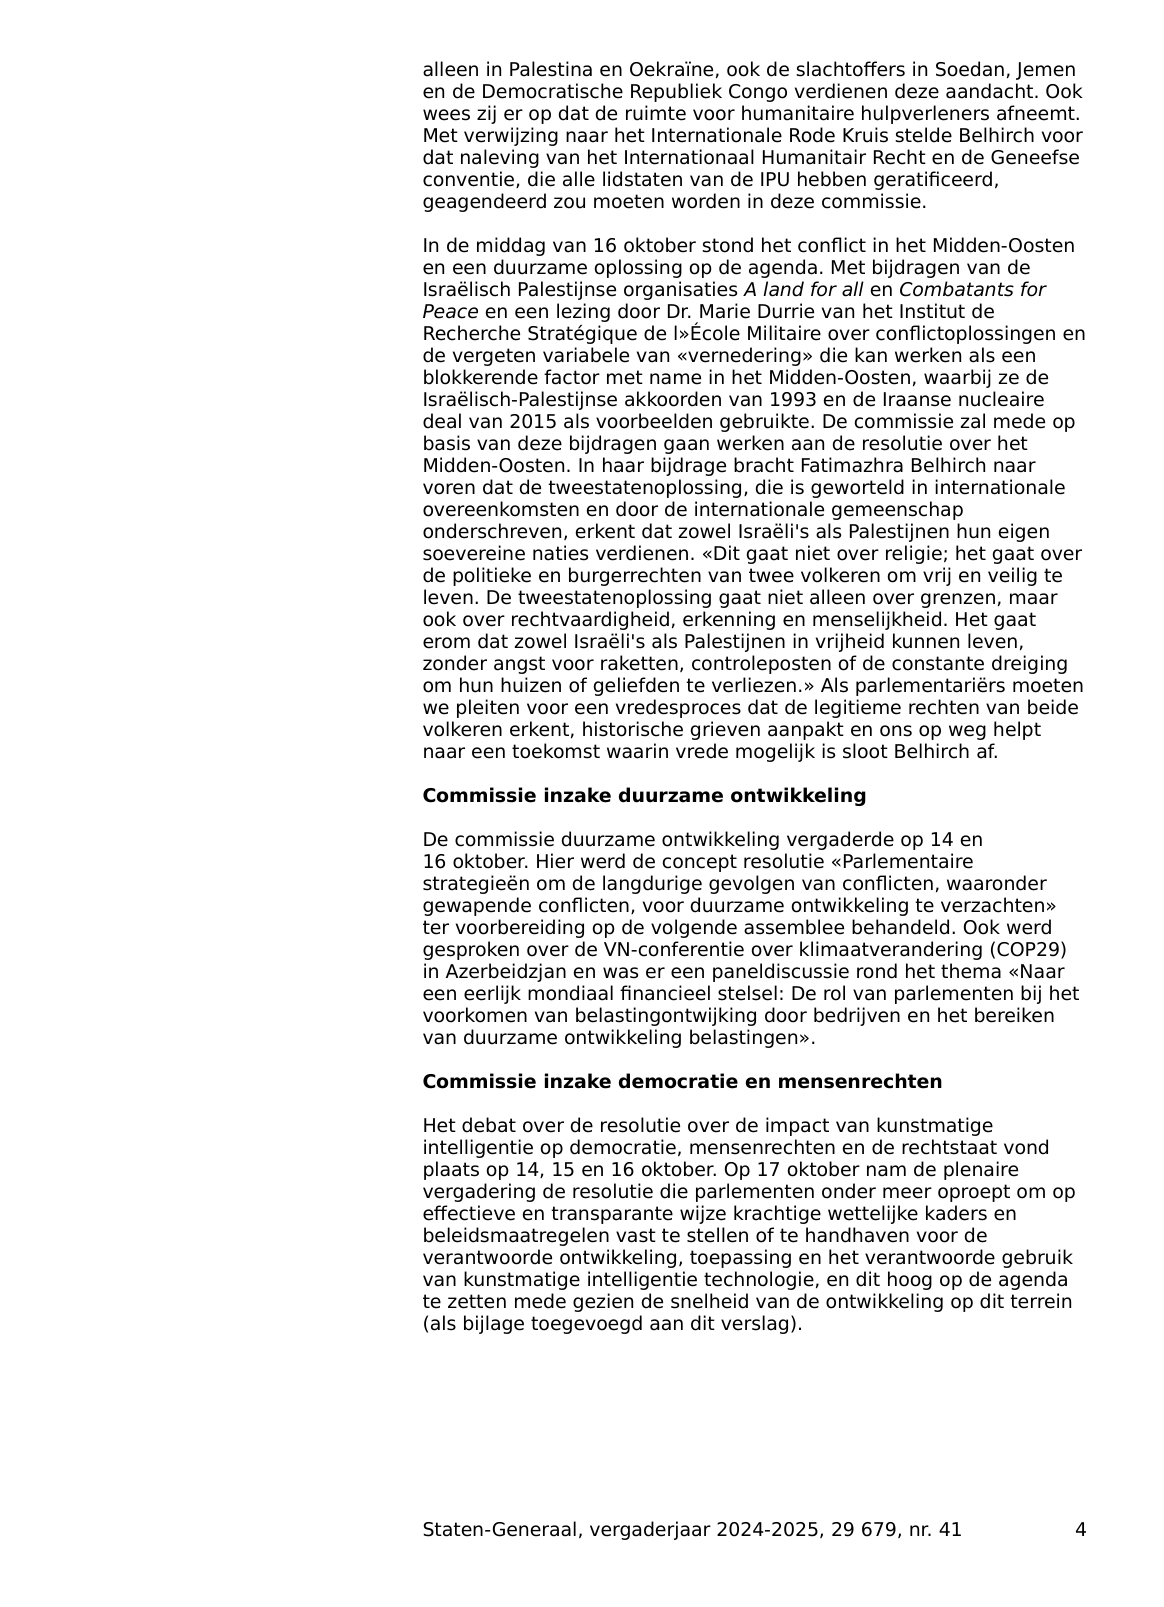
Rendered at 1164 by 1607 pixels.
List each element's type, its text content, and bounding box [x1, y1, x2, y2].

text In de middag van 16 oktober stond het conflict in het Midden-Oosten en een duurzame oplossing op de agenda. Met bijdragen van de Israëlisch Palestijnse organisaties A land for all en Combatants for Peace en een lezing door Dr. Marie Durrie van het Institut de Recherche Stratégique de l»École Militaire over conflictoplossingen en de vergeten variabele van «vernedering» die kan werken als een blokkerende factor met name in het Midden-Oosten, waarbij ze de Israëlisch-Palestijnse akkoorden van 1993 en de Iraanse nucleaire deal van 2015 als voorbeelden gebruikte. De commissie zal mede op basis van deze bijdragen gaan werken aan de resolutie over het Midden-Oosten. In haar bijdrage bracht Fatimazhra Belhirch naar voren dat de tweestatenoplossing, die is geworteld in internationale overeenkomsten en door de internationale gemeenschap onderschreven, erkent dat zowel Israëli's als Palestijnen hun eigen soevereine naties verdienen. «Dit gaat niet over religie; het gaat over de politieke en burgerrechten van twee volkeren om vrij en veilig te leven. De tweestatenoplossing gaat niet alleen over grenzen, maar ook over rechtvaardigheid, erkenning en menselijkheid. Het gaat erom dat zowel Israëli's als Palestijnen in vrijheid kunnen leven, zonder angst voor raketten, controleposten of de constante dreiging om hun huizen of geliefden te verliezen.» Als parlementariërs moeten we pleiten voor een vredesproces dat de legitieme rechten van beide volkeren erkent, historische grieven aanpakt en ons op weg helpt naar een toekomst waarin vrede mogelijk is sloot Belhirch af. [422, 235, 1087, 763]
text alleen in Palestina en Oekraïne, ook de slachtoffers in Soedan, Jemen en de Democratische Republiek Congo verdienen deze aandacht. Ook wees zij er op dat de ruimte voor humanitaire hulpverleners afneemt. Met verwijzing naar het Internationale Rode Kruis stelde Belhirch voor dat naleving van het Internationaal Humanitair Recht en de Geneefse conventie, die alle lidstaten van de IPU hebben geratificeerd, geagendeerd zou moeten worden in deze commissie. [422, 59, 1087, 213]
text De commissie duurzame ontwikkeling vergaderde op 14 en 16 oktober. Hier werd de concept resolutie «Parlementaire strategieën om de langdurige gevolgen van conflicten, waaronder gewapende conflicten, voor duurzame ontwikkeling te verzachten» ter voorbereiding op de volgende assemblee behandeld. Ook werd gesproken over de VN-conferentie over klimaatverandering (COP29) in Azerbeidzjan en was er een paneldiscussie rond het thema «Naar een eerlijk mondiaal financieel stelsel: De rol van parlementen bij het voorkomen van belastingontwijking door bedrijven en het bereiken van duurzame ontwikkeling belastingen». [422, 829, 1087, 1049]
subtitle Commissie inzake democratie en mensenrechten [422, 1071, 1087, 1093]
subtitle Commissie inzake duurzame ontwikkeling [422, 785, 1087, 807]
text Het debat over de resolutie over de impact van kunstmatige intelligentie op democratie, mensenrechten en de rechtstaat vond plaats op 14, 15 en 16 oktober. Op 17 oktober nam de plenaire vergadering de resolutie die parlementen onder meer oproept om op effectieve en transparante wijze krachtige wettelijke kaders en beleidsmaatregelen vast te stellen of te handhaven voor de verantwoorde ontwikkeling, toepassing en het verantwoorde gebruik van kunstmatige intelligentie technologie, en dit hoog op de agenda te zetten mede gezien de snelheid van de ontwikkeling op dit terrein (als bijlage toegevoegd aan dit verslag). [422, 1115, 1087, 1335]
